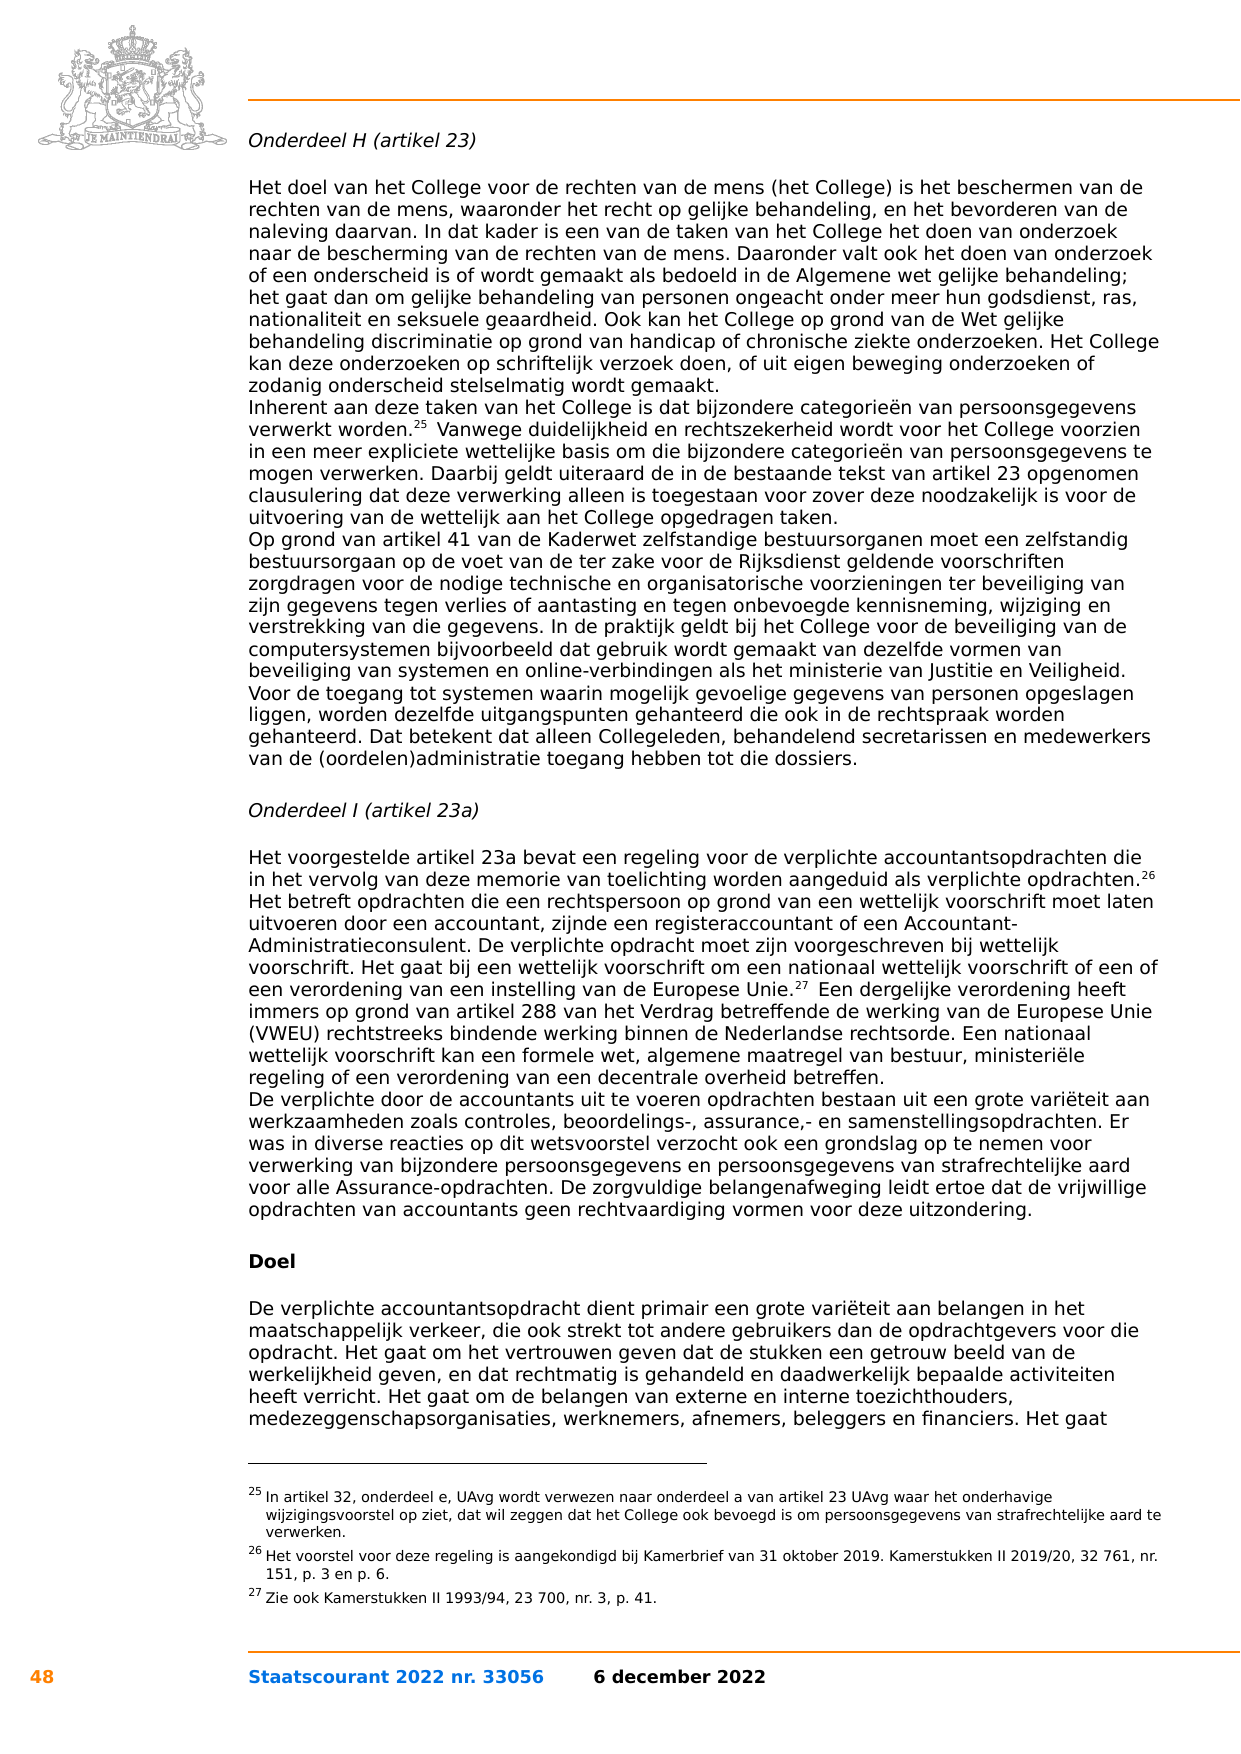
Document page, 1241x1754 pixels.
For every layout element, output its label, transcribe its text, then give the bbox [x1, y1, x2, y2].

subtitle Doel [248, 1251, 1163, 1273]
text Het voorstel voor deze regeling is aangekondigd bij Kamerbrief van 31 oktober 2019. Kamerstukken II 2019/20, 32 761, nr. 151, p. 3 en p. 6. [248, 1544, 1163, 1583]
subtitle Onderdeel I (artikel 23a) [248, 800, 1163, 822]
text Op grond van artikel 41 van de Kaderwet zelfstandige bestuursorganen moet een zelfstandig bestuursorgaan op de voet van de ter zake voor de Rijksdienst geldende voorschriften zorgdragen voor de nodige technische en organisatorische voorzieningen ter beveiliging van zijn gegevens tegen verlies of aantasting en tegen onbevoegde kennisneming, wijziging en verstrekking van die gegevens. In de praktijk geldt bij het College voor de beveiliging van de computersystemen bijvoorbeeld dat gebruik wordt gemaakt van dezelfde vormen van beveiliging van systemen en online-verbindingen als het ministerie van Justitie en Veiligheid. Voor de toegang tot systemen waarin mogelijk gevoelige gegevens van personen opgeslagen liggen, worden dezelfde uitgangspunten gehanteerd die ook in de rechtspraak worden gehanteerd. Dat betekent dat alleen Collegeleden, behandelend secretarissen en medewerkers van de (oordelen)administratie toegang hebben tot die dossiers. [248, 528, 1163, 770]
text Het doel van het College voor de rechten van de mens (het College) is het beschermen van de rechten van de mens, waaronder het recht op gelijke behandeling, en het bevorderen van de naleving daarvan. In dat kader is een van de taken van het College het doen van onderzoek naar de bescherming van de rechten van de mens. Daaronder valt ook het doen van onderzoek of een onderscheid is of wordt gemaakt als bedoeld in de Algemene wet gelijke behandeling; het gaat dan om gelijke behandeling van personen ongeacht onder meer hun godsdienst, ras, nationaliteit en seksuele geaardheid. Ook kan het College op grond van de Wet gelijke behandeling discriminatie op grond van handicap of chronische ziekte onderzoeken. Het College kan deze onderzoeken op schriftelijk verzoek doen, of uit eigen beweging onderzoeken of zodanig onderscheid stelselmatig wordt gemaakt. [248, 177, 1163, 397]
subtitle Onderdeel H (artikel 23) [248, 130, 1163, 152]
picture [38, 25, 227, 150]
text Het voorgestelde artikel 23a bevat een regeling voor de verplichte accountantsopdrachten die in het vervolg van deze memorie van toelichting worden aangeduid als verplichte opdrachten. Het betreft opdrachten die een rechtspersoon op grond van een wettelijk voorschrift moet laten uitvoeren door een accountant, zijnde een registeraccountant of een Accountant-Administratieconsulent. De verplichte opdracht moet zijn voorgeschreven bij wettelijk voorschrift. Het gaat bij een wettelijk voorschrift om een nationaal wettelijk voorschrift of een of een verordening van een instelling van de Europese Unie. Een dergelijke verordening heeft immers op grond van artikel 288 van het Verdrag betreffende de werking van de Europese Unie (VWEU) rechtstreeks bindende werking binnen de Nederlandse rechtsorde. Een nationaal wettelijk voorschrift kan een formele wet, algemene maatregel van bestuur, ministeriële regeling of een verordening van een decentrale overheid betreffen. [248, 847, 1163, 1089]
text De verplichte accountantsopdracht dient primair een grote variëteit aan belangen in het maatschappelijk verkeer, die ook strekt tot andere gebruikers dan de opdrachtgevers voor die opdracht. Het gaat om het vertrouwen geven dat de stukken een getrouw beeld van de werkelijkheid geven, en dat rechtmatig is gehandeld en daadwerkelijk bepaalde activiteiten heeft verricht. Het gaat om de belangen van externe en interne toezichthouders, medezeggenschapsorganisaties, werknemers, afnemers, beleggers en financiers. Het gaat [248, 1298, 1163, 1430]
text In artikel 32, onderdeel e, UAvg wordt verwezen naar onderdeel a van artikel 23 UAvg waar het onderhavige wijzigingsvoorstel op ziet, dat wil zeggen dat het College ook bevoegd is om persoonsgegevens van strafrechtelijke aard te verwerken. [248, 1485, 1163, 1541]
text De verplichte door de accountants uit te voeren opdrachten bestaan uit een grote variëteit aan werkzaamheden zoals controles, beoordelings-, assurance,- en samenstellingsopdrachten. Er was in diverse reacties op dit wetsvoorstel verzocht ook een grondslag op te nemen voor verwerking van bijzondere persoonsgegevens en persoonsgegevens van strafrechtelijke aard voor alle Assurance-opdrachten. De zorgvuldige belangenafweging leidt ertoe dat de vrijwillige opdrachten van accountants geen rechtvaardiging vormen voor deze uitzondering. [248, 1089, 1163, 1221]
text Inherent aan deze taken van het College is dat bijzondere categorieën van persoonsgegevens verwerkt worden. Vanwege duidelijkheid en rechtszekerheid wordt voor het College voorzien in een meer expliciete wettelijke basis om die bijzondere categorieën van persoonsgegevens te mogen verwerken. Daarbij geldt uiteraard de in de bestaande tekst van artikel 23 opgenomen clausulering dat deze verwerking alleen is toegestaan voor zover deze noodzakelijk is voor de uitvoering van de wettelijk aan het College opgedragen taken. [248, 397, 1163, 528]
text Zie ook Kamerstukken II 1993/94, 23 700, nr. 3, p. 41. [248, 1586, 1163, 1608]
